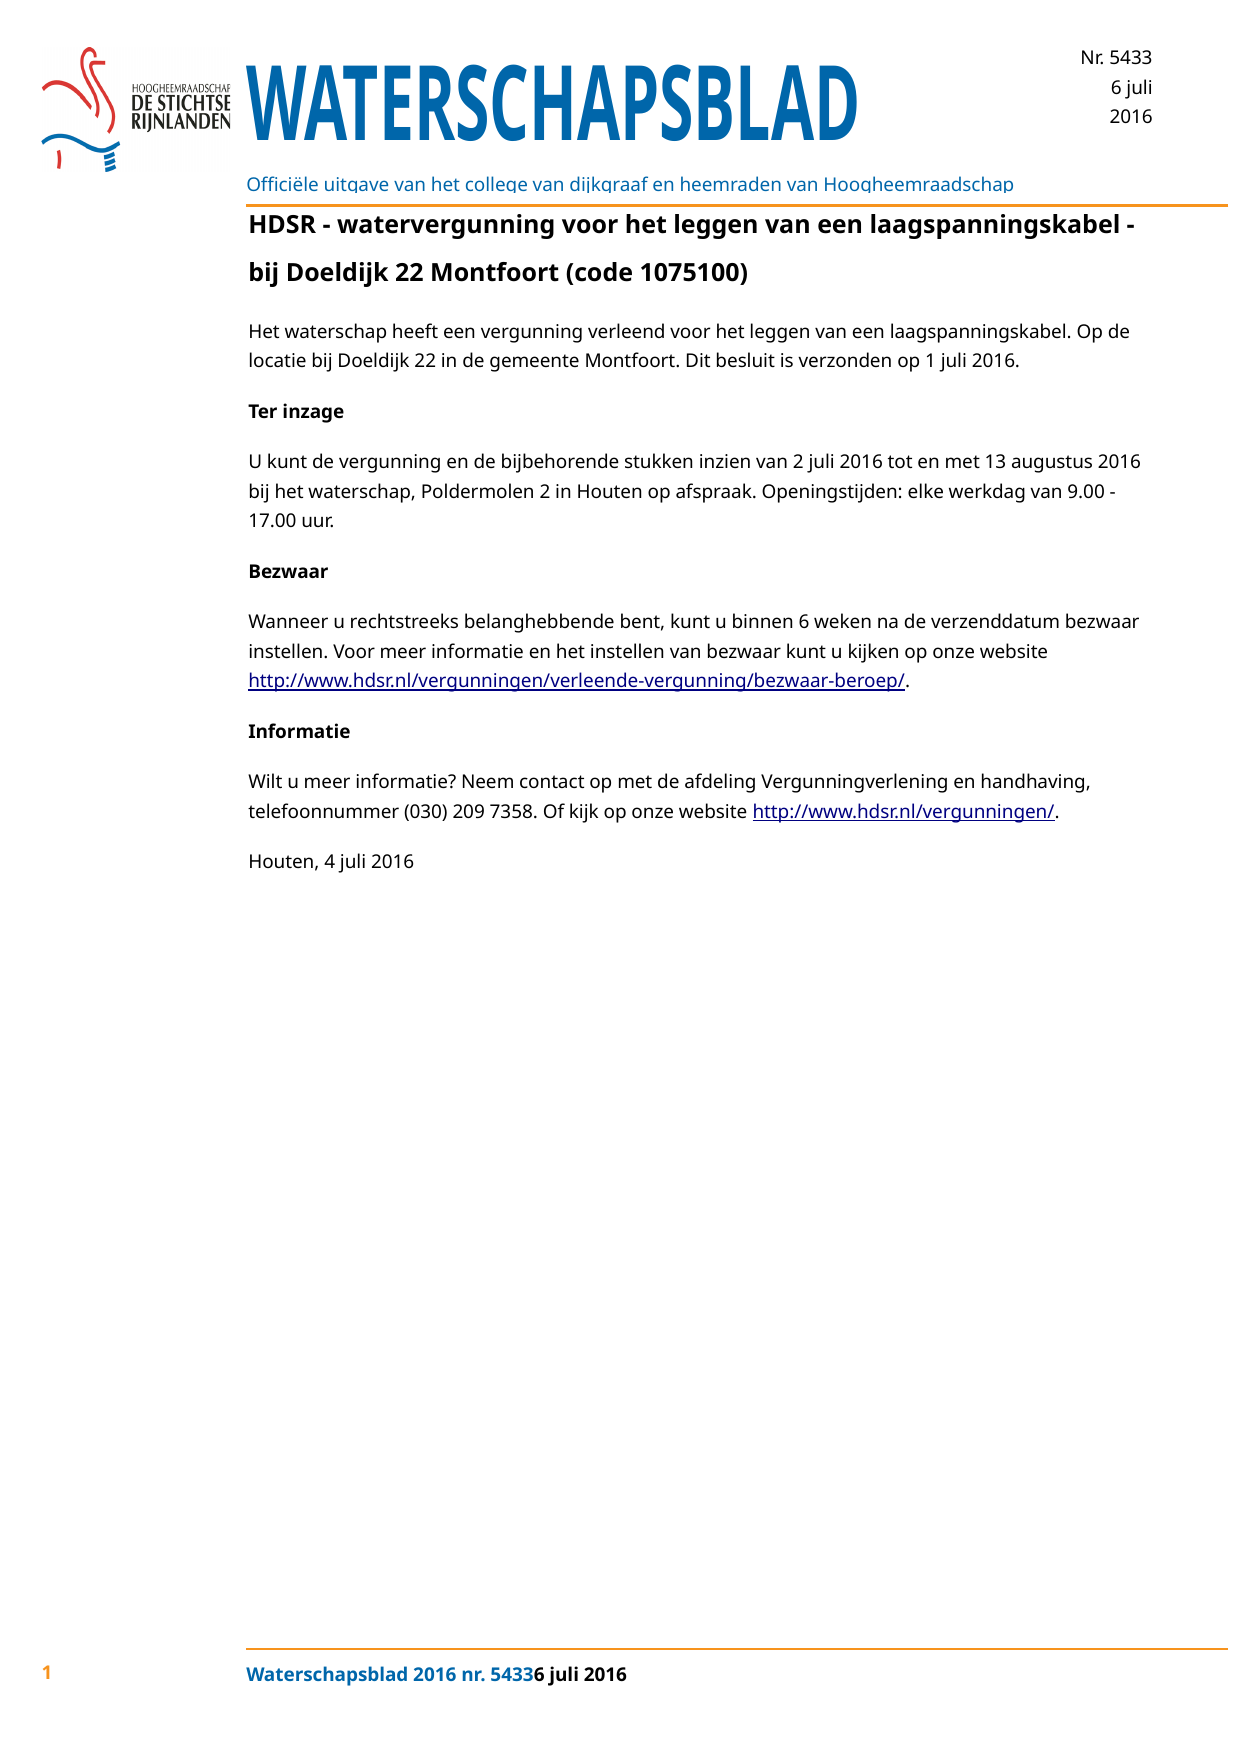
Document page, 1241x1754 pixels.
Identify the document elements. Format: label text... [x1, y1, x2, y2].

text Wilt u meer informatie? Neem contact op met de afdeling Vergunningverlening en handhaving, telefoonnummer (030) 209 7358. Of kijk op onze website http://www.hdsr.nl/vergunningen/. [248, 768, 1152, 824]
text Ter inzage [248, 398, 1152, 424]
text Houten, 4 juli 2016 [248, 848, 1152, 874]
text Informatie [248, 718, 1152, 744]
picture [41, 47, 231, 172]
text Wanneer u rechtstreeks belanghebbende bent, kunt u binnen 6 weken na de verzenddatum bezwaar instellen. Voor meer informatie en het instellen van bezwaar kunt u kijken op onze website http://www.hdsr.nl/vergunningen/verleende-vergunning/bezwaar-beroep/. [248, 608, 1152, 693]
text HDSR - watervergunning voor het leggen van een laagspanningskabel - bij Doeldijk 22 Montfoort (code 1075100) [248, 207, 1152, 288]
text Bezwaar [248, 558, 1152, 584]
text Het waterschap heeft een vergunning verleend voor het leggen van een laagspanningskabel. Op de locatie bij Doeldijk 22 in de gemeente Montfoort. Dit besluit is verzonden op 1 juli 2016. [248, 318, 1152, 373]
text U kunt de vergunning en de bijbehorende stukken inzien van 2 juli 2016 tot en met 13 augustus 2016 bij het waterschap, Poldermolen 2 in Houten op afspraak. Openingstijden: elke werkdag van 9.00 - 17.00 uur. [248, 448, 1152, 533]
